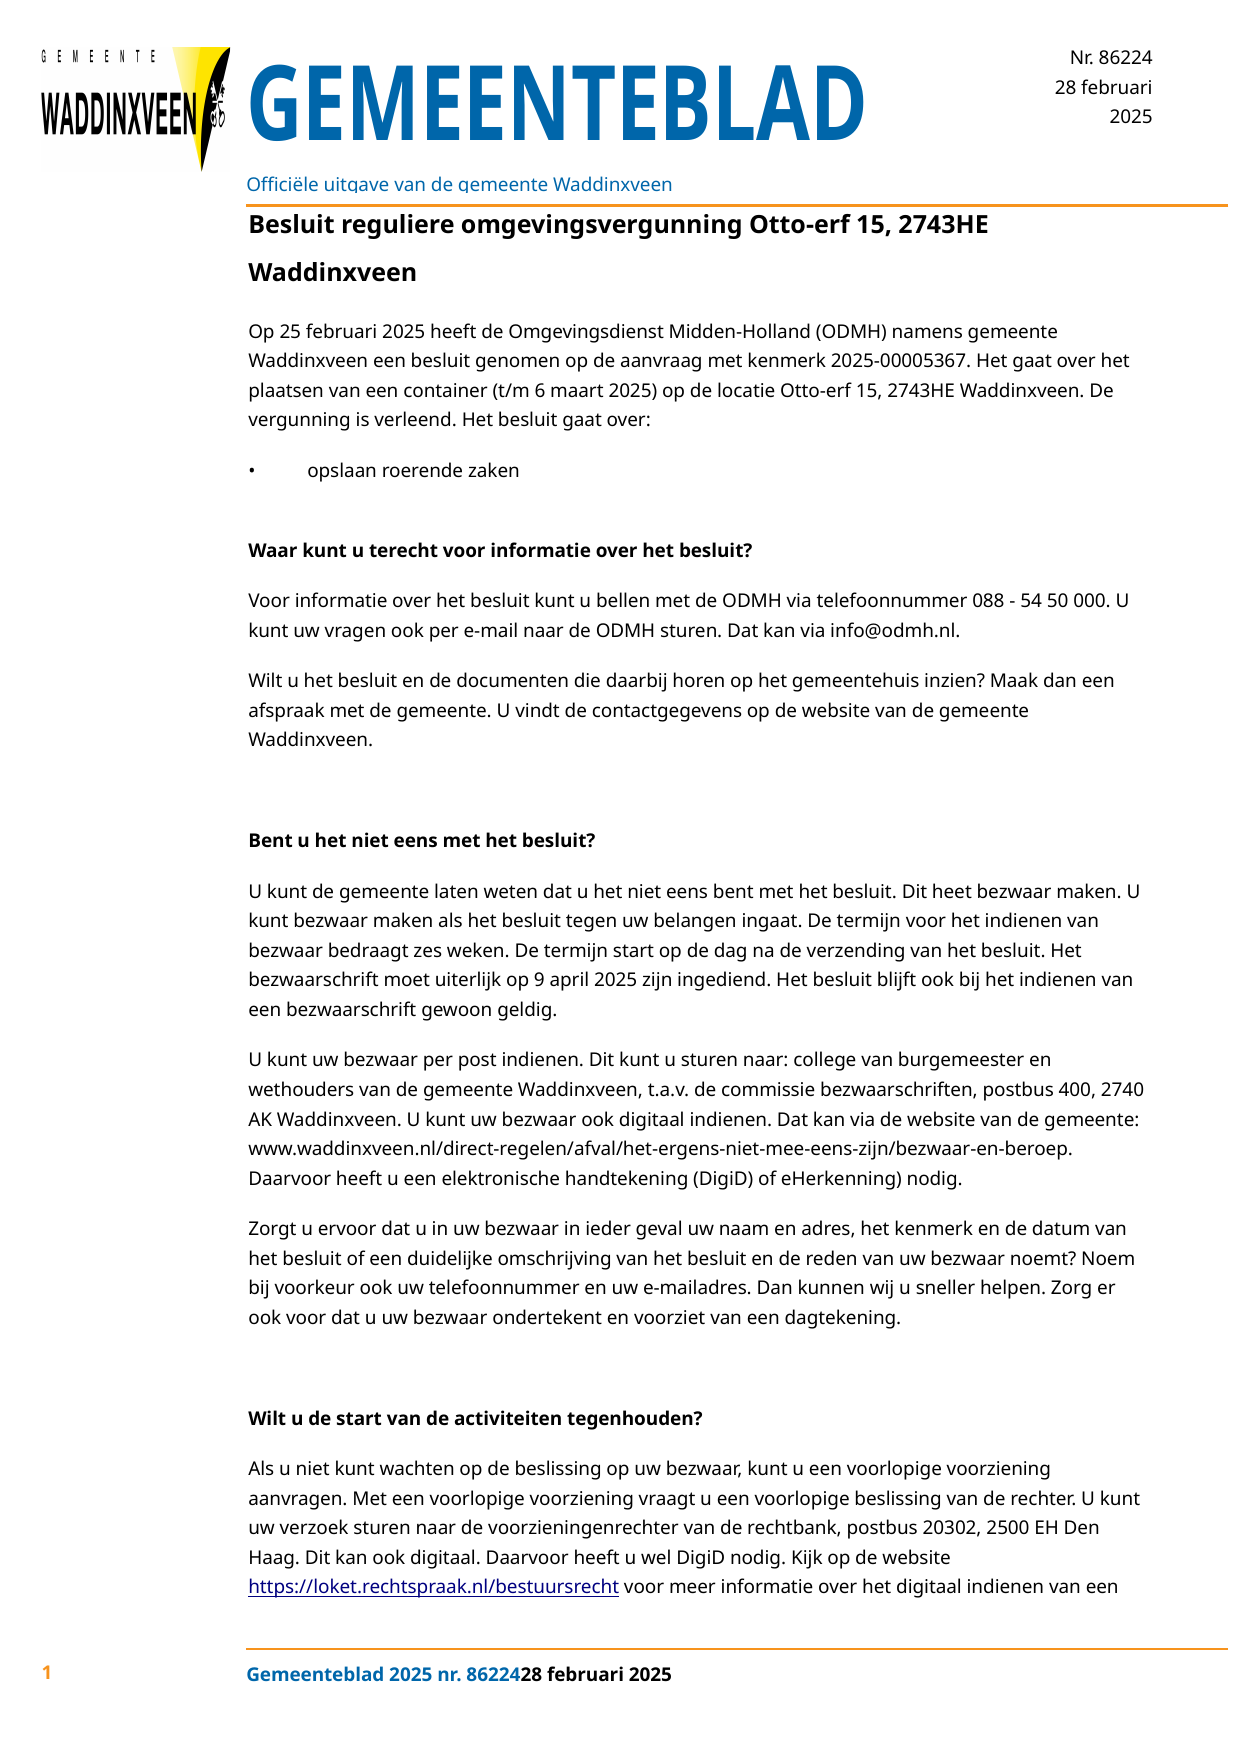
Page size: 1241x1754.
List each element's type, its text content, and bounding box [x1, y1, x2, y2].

text Besluit reguliere omgevingsvergunning Otto-erf 15, 2743HE Waddinxveen [248, 207, 1152, 288]
text Voor informatie over het besluit kunt u bellen met de ODMH via telefoonnummer 088 - 54 50 000. U kunt uw vragen ook per e-mail naar de ODMH sturen. Dat kan via info@odmh.nl. [248, 587, 1152, 643]
text U kunt de gemeente laten weten dat u het niet eens bent met het besluit. Dit heet bezwaar maken. U kunt bezwaar maken als het besluit tegen uw belangen ingaat. De termijn voor het indienen van bezwaar bedraagt zes weken. De termijn start op de dag na de verzending van het besluit. Het bezwaarschrift moet uiterlijk op 9 april 2025 zijn ingediend. Het besluit blijft ook bij het indienen van een bezwaarschrift gewoon geldig. [248, 878, 1152, 1022]
text Wilt u het besluit en de documenten die daarbij horen op het gemeentehuis inzien? Maak dan een afspraak met de gemeente. U vindt de contactgegevens op de website van de gemeente Waddinxveen. [248, 667, 1152, 752]
text Bent u het niet eens met het besluit? [248, 827, 1152, 853]
text Wilt u de start van de activiteiten tegenhouden? [248, 1405, 1152, 1431]
text Op 25 februari 2025 heeft de Omgevingsdienst Midden-Holland (ODMH) namens gemeente Waddinxveen een besluit genomen op de aanvraag met kenmerk 2025-00005367. Het gaat over het plaatsen van een container (t/m 6 maart 2025) op de locatie Otto-erf 15, 2743HE Waddinxveen. De vergunning is verleend. Het besluit gaat over: [248, 318, 1152, 432]
text Als u niet kunt wachten op de beslissing op uw bezwaar, kunt u een voorlopige voorziening aanvragen. Met een voorlopige voorziening vraagt u een voorlopige beslissing van de rechter. U kunt uw verzoek sturen naar de voorzieningenrechter van de rechtbank, postbus 20302, 2500 EH Den Haag. Dit kan ook digitaal. Daarvoor heeft u wel DigiD nodig. Kijk op de website https://loket.rechtspraak.nl/bestuursrecht voor meer informatie over het digitaal indienen van een [248, 1455, 1152, 1599]
text Waar kunt u terecht voor informatie over het besluit? [248, 537, 1152, 563]
picture [41, 47, 231, 172]
text Zorgt u ervoor dat u in uw bezwaar in ieder geval uw naam en adres, het kenmerk en de datum van het besluit of een duidelijke omschrijving van het besluit en de reden van uw bezwaar noemt? Noem bij voorkeur ook uw telefoonnummer en uw e-mailadres. Dan kunnen wij u sneller helpen. Zorg er ook voor dat u uw bezwaar ondertekent en voorziet van een dagtekening. [248, 1215, 1152, 1330]
text U kunt uw bezwaar per post indienen. Dit kunt u sturen naar: college van burgemeester en wethouders van de gemeente Waddinxveen, t.a.v. de commissie bezwaarschriften, postbus 400, 2740 AK Waddinxveen. U kunt uw bezwaar ook digitaal indienen. Dat kan via de website van de gemeente: www.waddinxveen.nl/direct-regelen/afval/het-ergens-niet-mee-eens-zijn/bezwaar-en-beroep. Daarvoor heeft u een elektronische handtekening (DigiD) of eHerkenning) nodig. [248, 1047, 1152, 1191]
list opslaan roerende zaken [248, 457, 1152, 483]
